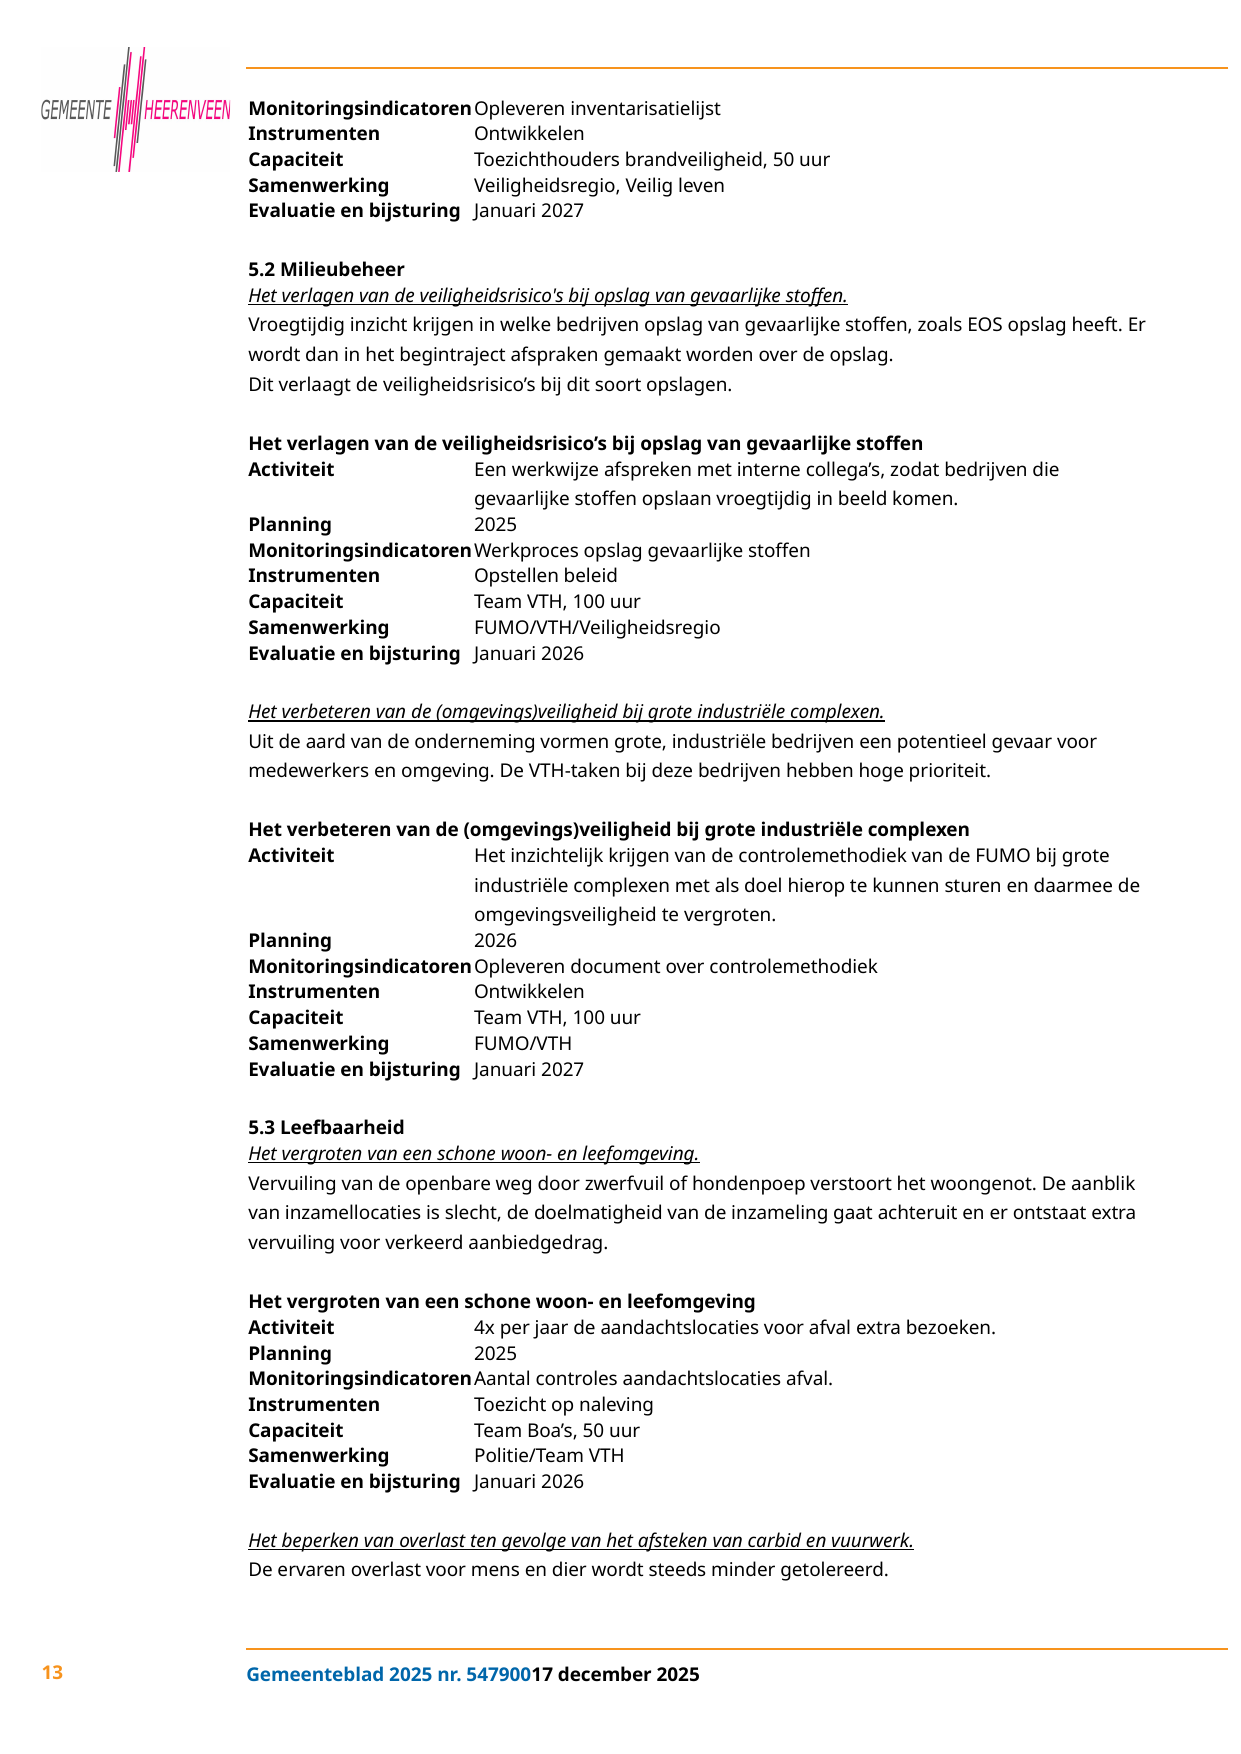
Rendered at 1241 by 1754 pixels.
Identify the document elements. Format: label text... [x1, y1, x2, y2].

table_cell Activiteit [248, 843, 474, 927]
table_cell 4x per jaar de aandachtslocaties voor afval extra bezoeken. [474, 1314, 1152, 1340]
table_cell Ontwikkelen [474, 979, 1152, 1004]
table_cell Januari 2027 [474, 198, 1152, 223]
table_cell Instrumenten [248, 121, 474, 146]
table_cell Instrumenten [248, 1391, 474, 1417]
table_cell Planning [248, 511, 474, 537]
table_cell Politie/Team VTH [474, 1443, 1152, 1468]
text Het verbeteren van de (omgevings)veiligheid bij grote industriële complexen. [248, 698, 1152, 724]
text 5.3 Leefbaarheid [248, 1114, 1152, 1140]
table_cell 2025 [474, 1340, 1152, 1365]
table_cell Samenwerking [248, 172, 474, 198]
table_cell Evaluatie en bijsturing [248, 640, 474, 665]
table_cell Capaciteit [248, 146, 474, 172]
table_cell 2026 [474, 927, 1152, 953]
text Uit de aard van de onderneming vormen grote, industriële bedrijven een potentieel gevaar voor medewerkers en omgeving. De VTH-taken bij deze bedrijven hebben hoge prioriteit. [248, 728, 1152, 783]
table_cell Monitoringsindicatoren [248, 953, 474, 979]
table_cell Samenwerking [248, 1030, 474, 1056]
table_cell Monitoringsindicatoren [248, 95, 474, 121]
table_cell Team VTH, 100 uur [474, 588, 1152, 614]
table_cell Team VTH, 100 uur [474, 1005, 1152, 1030]
table_cell Aantal controles aandachtslocaties afval. [474, 1365, 1152, 1391]
table_cell Activiteit [248, 1314, 474, 1340]
table_cell Planning [248, 1340, 474, 1365]
text De ervaren overlast voor mens en dier wordt steeds minder getolereerd. [248, 1556, 1152, 1582]
text Vervuiling van de openbare weg door zwerfvuil of hondenpoep verstoort het woongenot. De aanblik van inzamellocaties is slecht, de doelmatigheid van de inzameling gaat achteruit en er ontstaat extra vervuiling voor verkeerd aanbiedgedrag. [248, 1170, 1152, 1255]
text Het beperken van overlast ten gevolge van het afsteken van carbid en vuurwerk. [248, 1527, 1152, 1553]
table_cell Capaciteit [248, 1417, 474, 1443]
text Het verlagen van de veiligheidsrisico's bij opslag van gevaarlijke stoffen. [248, 282, 1152, 308]
table_cell Opstellen beleid [474, 563, 1152, 588]
table_cell Januari 2026 [474, 640, 1152, 665]
text Het vergroten van een schone woon- en leefomgeving. [248, 1140, 1152, 1166]
table_cell Samenwerking [248, 614, 474, 640]
table_cell Ontwikkelen [474, 121, 1152, 146]
table_cell Veiligheidsregio, Veilig leven [474, 172, 1152, 198]
table_cell Samenwerking [248, 1443, 474, 1468]
table_cell Een werkwijze afspreken met interne collega’s, zodat bedrijven die gevaarlijke stoffen opslaan vroegtijdig in beeld komen. [474, 456, 1152, 511]
table_cell Capaciteit [248, 1005, 474, 1030]
table_header Het verbeteren van de (omgevings)veiligheid bij grote industriële complexen [248, 817, 1152, 842]
text 5.2 Milieubeheer [248, 256, 1152, 282]
table_cell Evaluatie en bijsturing [248, 198, 474, 223]
table_cell Opleveren document over controlemethodiek [474, 953, 1152, 979]
table_cell Werkproces opslag gevaarlijke stoffen [474, 537, 1152, 562]
text Vroegtijdig inzicht krijgen in welke bedrijven opslag van gevaarlijke stoffen, zoals EOS opslag heeft. Er wordt dan in het begintraject afspraken gemaakt worden over de opslag. [248, 312, 1152, 367]
table_cell 2025 [474, 511, 1152, 537]
table_cell Instrumenten [248, 563, 474, 588]
table_header Het vergroten van een schone woon- en leefomgeving [248, 1288, 1152, 1314]
text Dit verlaagt de veiligheidsrisico’s bij dit soort opslagen. [248, 371, 1152, 396]
table_cell Januari 2026 [474, 1468, 1152, 1494]
table_cell Monitoringsindicatoren [248, 1365, 474, 1391]
table_cell Team Boa’s, 50 uur [474, 1417, 1152, 1443]
table_cell Opleveren inventarisatielijst [474, 95, 1152, 121]
table_cell Het inzichtelijk krijgen van de controlemethodiek van de FUMO bij grote industriële complexen met als doel hierop te kunnen sturen en daarmee de omgevingsveiligheid te vergroten. [474, 843, 1152, 927]
table_header Het verlagen van de veiligheidsrisico’s bij opslag van gevaarlijke stoffen [248, 430, 1152, 456]
table_cell Activiteit [248, 456, 474, 511]
table_cell Januari 2027 [474, 1056, 1152, 1082]
table_cell Monitoringsindicatoren [248, 537, 474, 562]
table_cell Toezichthouders brandveiligheid, 50 uur [474, 146, 1152, 172]
table_cell Capaciteit [248, 588, 474, 614]
table_cell Instrumenten [248, 979, 474, 1004]
picture [41, 47, 231, 172]
table_cell Planning [248, 927, 474, 953]
table_cell Evaluatie en bijsturing [248, 1056, 474, 1082]
table_cell Toezicht op naleving [474, 1391, 1152, 1417]
table_cell FUMO/VTH [474, 1030, 1152, 1056]
table_cell Evaluatie en bijsturing [248, 1468, 474, 1494]
table_cell FUMO/VTH/Veiligheidsregio [474, 614, 1152, 640]
